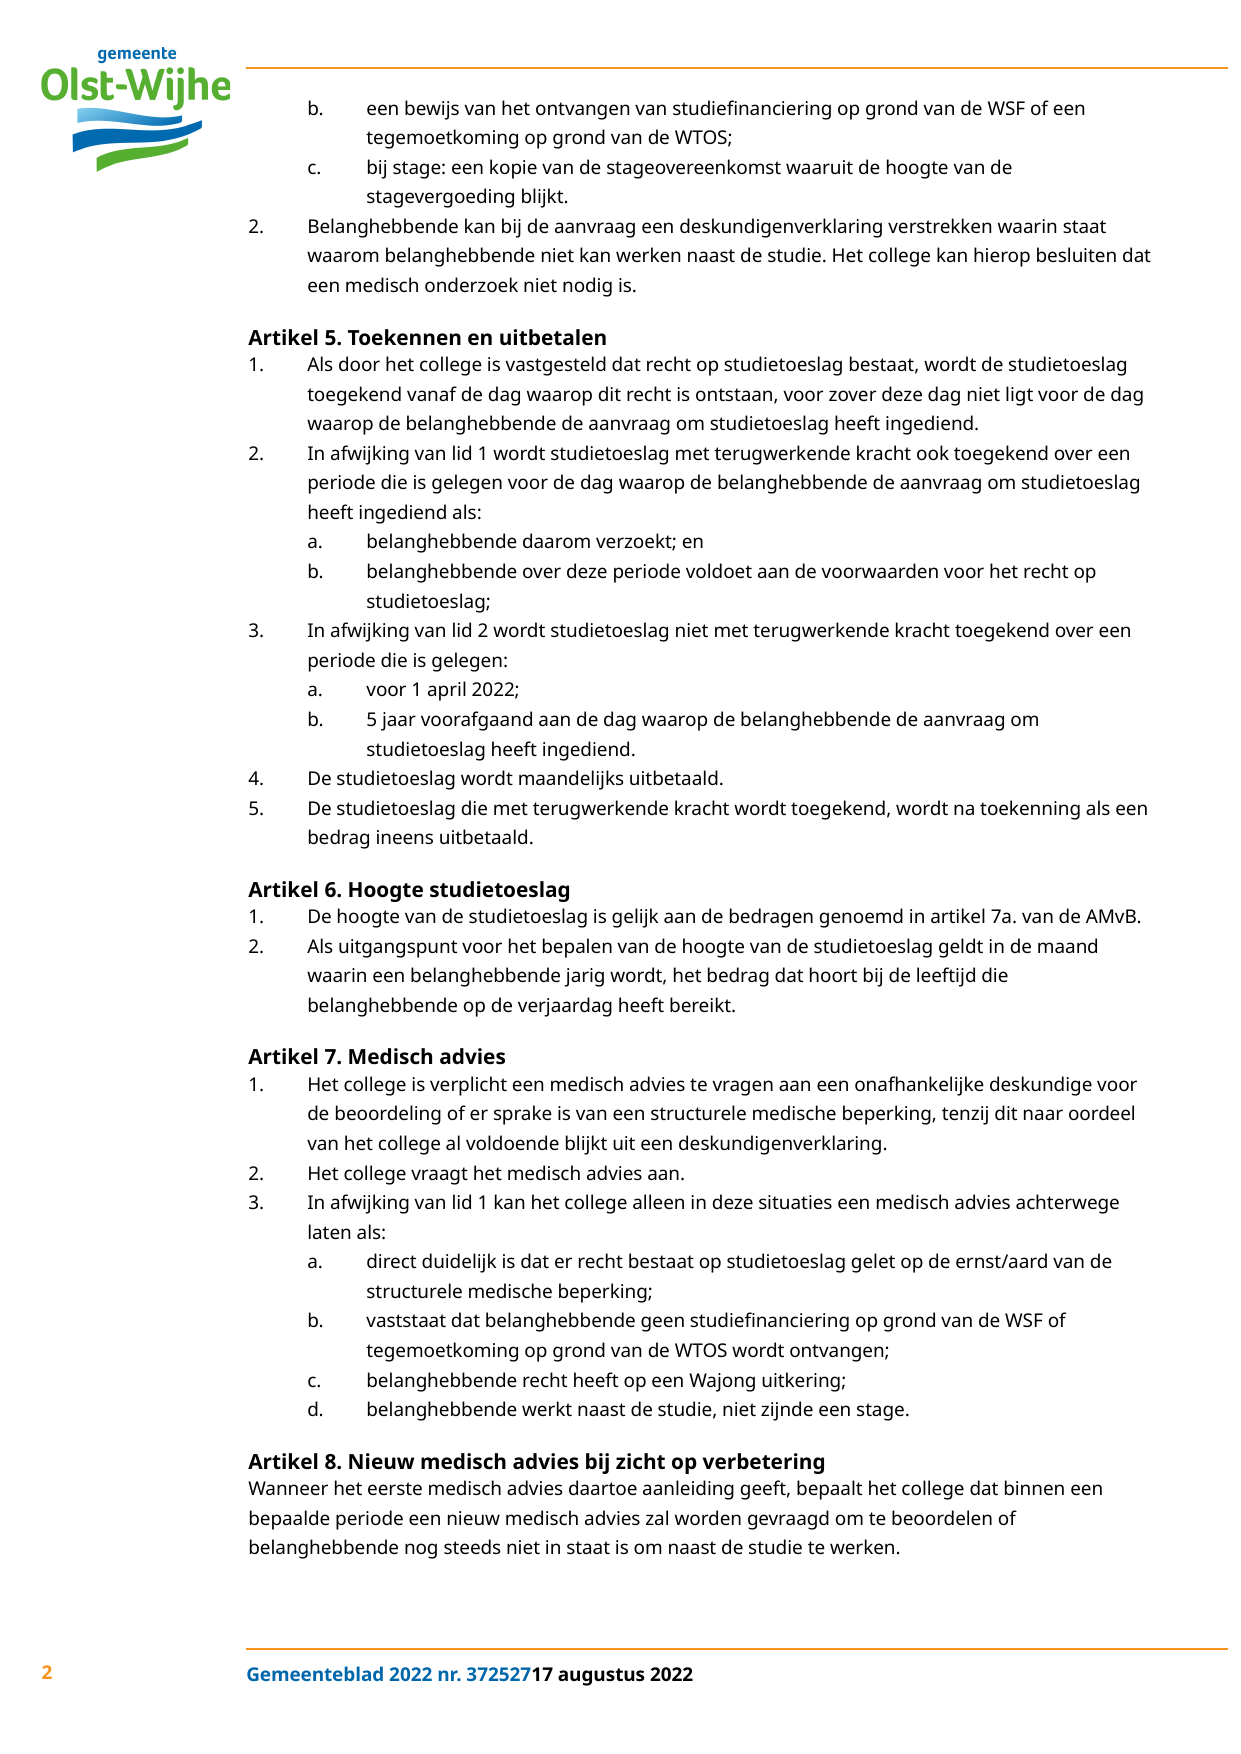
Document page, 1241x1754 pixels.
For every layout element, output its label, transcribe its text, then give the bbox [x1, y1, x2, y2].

list Het college vraagt het medisch advies aan. [248, 1160, 1152, 1185]
list voor 1 april 2022; [307, 677, 1152, 702]
text Wanneer het eerste medisch advies daartoe aanleiding geeft, bepaalt het college dat binnen een bepaalde periode een nieuw medisch advies zal worden gevraagd om te beoordelen of belanghebbende nog steeds niet in staat is om naast de studie te werken. [248, 1475, 1152, 1560]
list vaststaat dat belanghebbende geen studiefinanciering op grond van de WSF of tegemoetkoming op grond van de WTOS wordt ontvangen; [307, 1308, 1152, 1363]
list Als door het college is vastgesteld dat recht op studietoeslag bestaat, wordt de studietoeslag toegekend vanaf de dag waarop dit recht is ontstaan, voor zover deze dag niet ligt voor de dag waarop de belanghebbende de aanvraag om studietoeslag heeft ingediend. [248, 351, 1152, 436]
list belanghebbende recht heeft op een Wajong uitkering; [307, 1367, 1152, 1392]
list Het college is verplicht een medisch advies te vragen aan een onafhankelijke deskundige voor de beoordeling of er sprake is van een structurele medische beperking, tenzij dit naar oordeel van het college al voldoende blijkt uit een deskundigenverklaring. [248, 1071, 1152, 1156]
list 5 jaar voorafgaand aan de dag waarop de belanghebbende de aanvraag om studietoeslag heeft ingediend. [307, 706, 1152, 761]
list Belanghebbende kan bij de aanvraag een deskundigenverklaring verstrekken waarin staat waarom belanghebbende niet kan werken naast de studie. Het college kan hierop besluiten dat een medisch onderzoek niet nodig is. [248, 213, 1152, 298]
list De studietoeslag wordt maandelijks uitbetaald. [248, 765, 1152, 791]
list De studietoeslag die met terugwerkende kracht wordt toegekend, wordt na toekenning als een bedrag ineens uitbetaald. [248, 795, 1152, 850]
list belanghebbende over deze periode voldoet aan de voorwaarden voor het recht op studietoeslag; [307, 558, 1152, 613]
list In afwijking van lid 1 kan het college alleen in deze situaties een medisch advies achterwege laten als: [248, 1189, 1152, 1244]
list In afwijking van lid 2 wordt studietoeslag niet met terugwerkende kracht toegekend over een periode die is gelegen: [248, 617, 1152, 673]
list Als uitgangspunt voor het bepalen van de hoogte van de studietoeslag geldt in de maand waarin een belanghebbende jarig wordt, het bedrag dat hoort bij de leeftijd die belanghebbende op de verjaardag heeft bereikt. [248, 933, 1152, 1018]
text Artikel 5. Toekennen en uitbetalen [248, 323, 1152, 351]
list De hoogte van de studietoeslag is gelijk aan de bedragen genoemd in artikel 7a. van de AMvB. [248, 903, 1152, 929]
picture [41, 47, 231, 172]
list bij stage: een kopie van de stageovereenkomst waaruit de hoogte van de stagevergoeding blijkt. [307, 154, 1152, 209]
list belanghebbende daarom verzoekt; en [307, 529, 1152, 554]
list direct duidelijk is dat er recht bestaat op studietoeslag gelet op de ernst/aard van de structurele medische beperking; [307, 1248, 1152, 1304]
list belanghebbende werkt naast de studie, niet zijnde een stage. [307, 1396, 1152, 1422]
text Artikel 6. Hoogte studietoeslag [248, 875, 1152, 903]
list een bewijs van het ontvangen van studiefinanciering op grond van de WSF of een tegemoetkoming op grond van de WTOS; [307, 95, 1152, 150]
text Artikel 8. Nieuw medisch advies bij zicht op verbetering [248, 1447, 1152, 1475]
list In afwijking van lid 1 wordt studietoeslag met terugwerkende kracht ook toegekend over een periode die is gelegen voor de dag waarop de belanghebbende de aanvraag om studietoeslag heeft ingediend als: [248, 440, 1152, 525]
text Artikel 7. Medisch advies [248, 1042, 1152, 1071]
